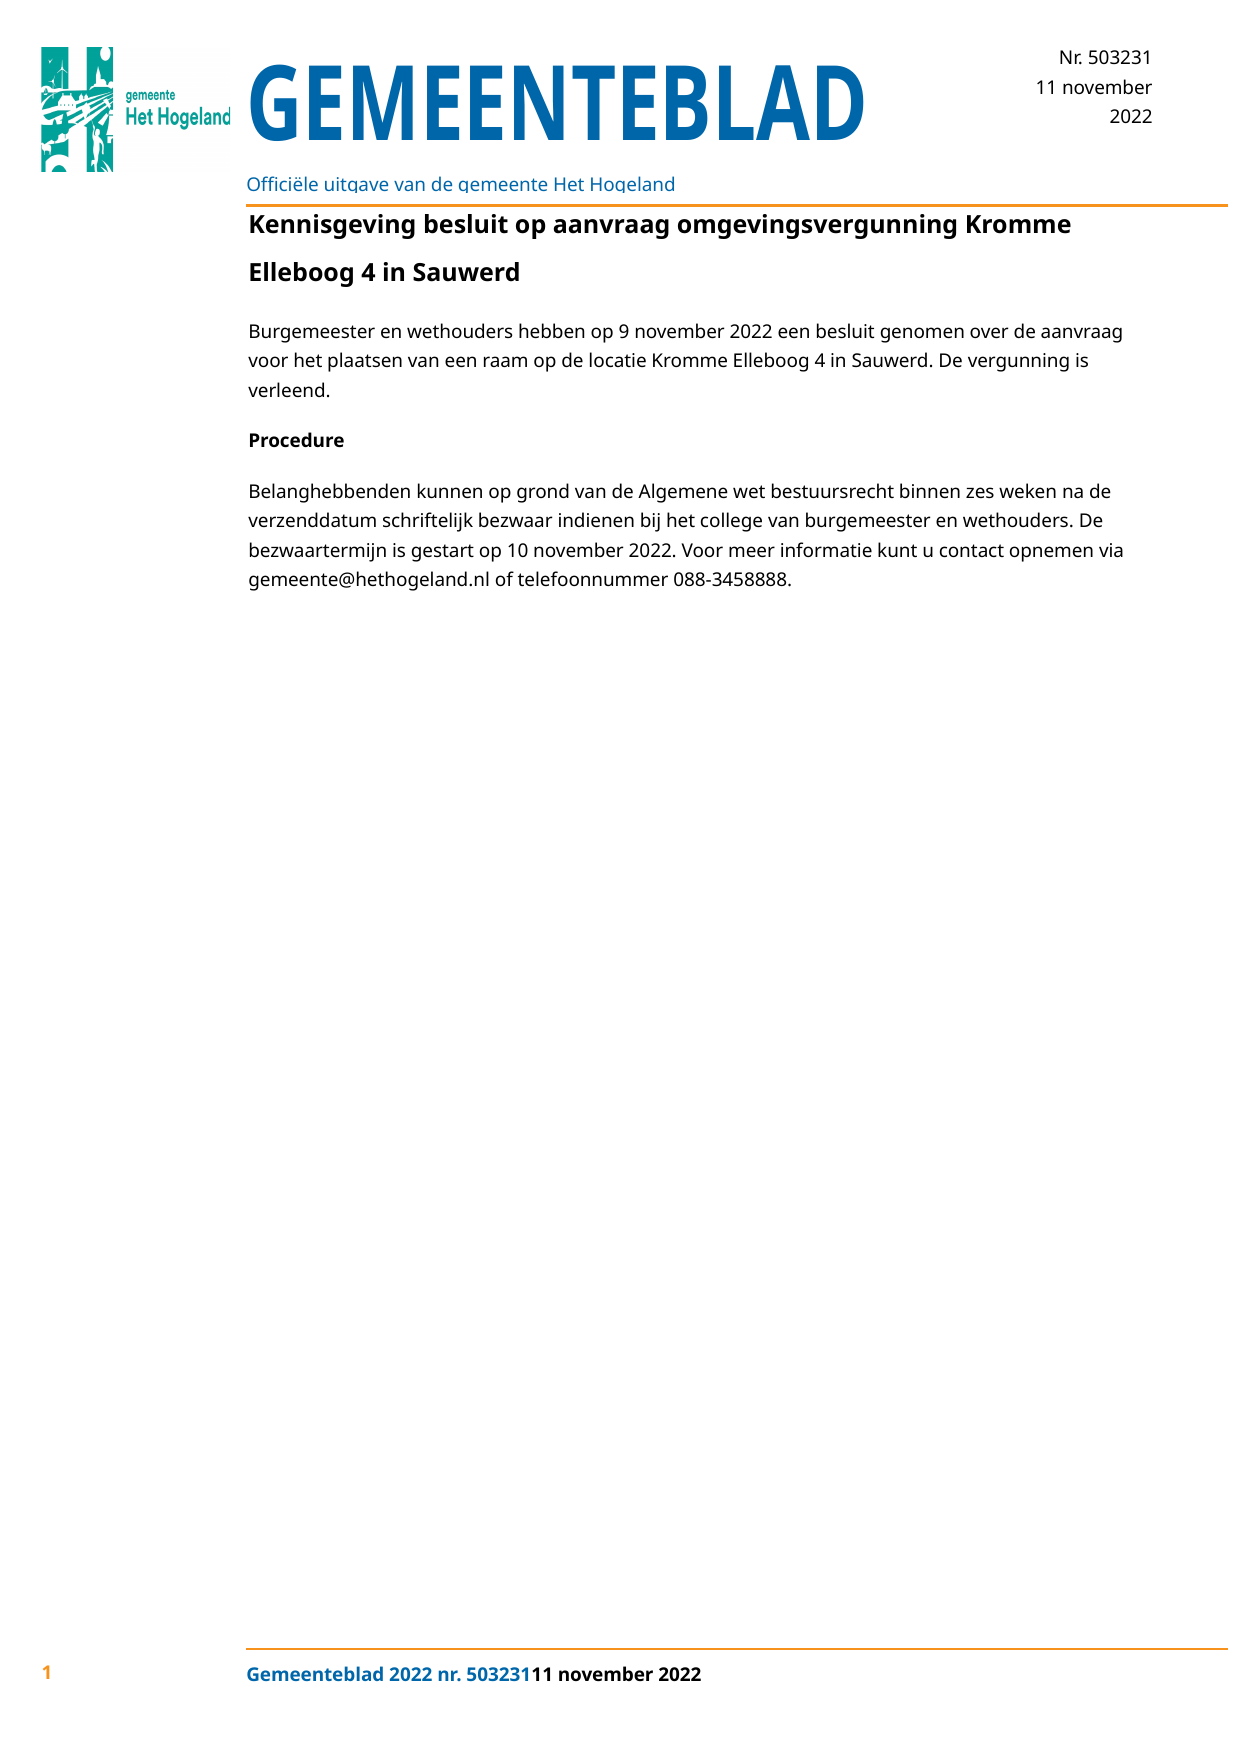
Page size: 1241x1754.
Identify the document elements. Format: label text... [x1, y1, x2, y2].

text Kennisgeving besluit op aanvraag omgevingsvergunning Kromme Elleboog 4 in Sauwerd [248, 207, 1152, 288]
text Procedure [248, 427, 1152, 453]
text Belanghebbenden kunnen op grond van de Algemene wet bestuursrecht binnen zes weken na de verzenddatum schriftelijk bezwaar indienen bij het college van burgemeester en wethouders. De bezwaartermijn is gestart op 10 november 2022. Voor meer informatie kunt u contact opnemen via gemeente@hethogeland.nl of telefoonnummer 088-3458888. [248, 478, 1152, 592]
picture [41, 47, 231, 172]
text Burgemeester en wethouders hebben op 9 november 2022 een besluit genomen over de aanvraag voor het plaatsen van een raam op de locatie Kromme Elleboog 4 in Sauwerd. De vergunning is verleend. [248, 318, 1152, 403]
